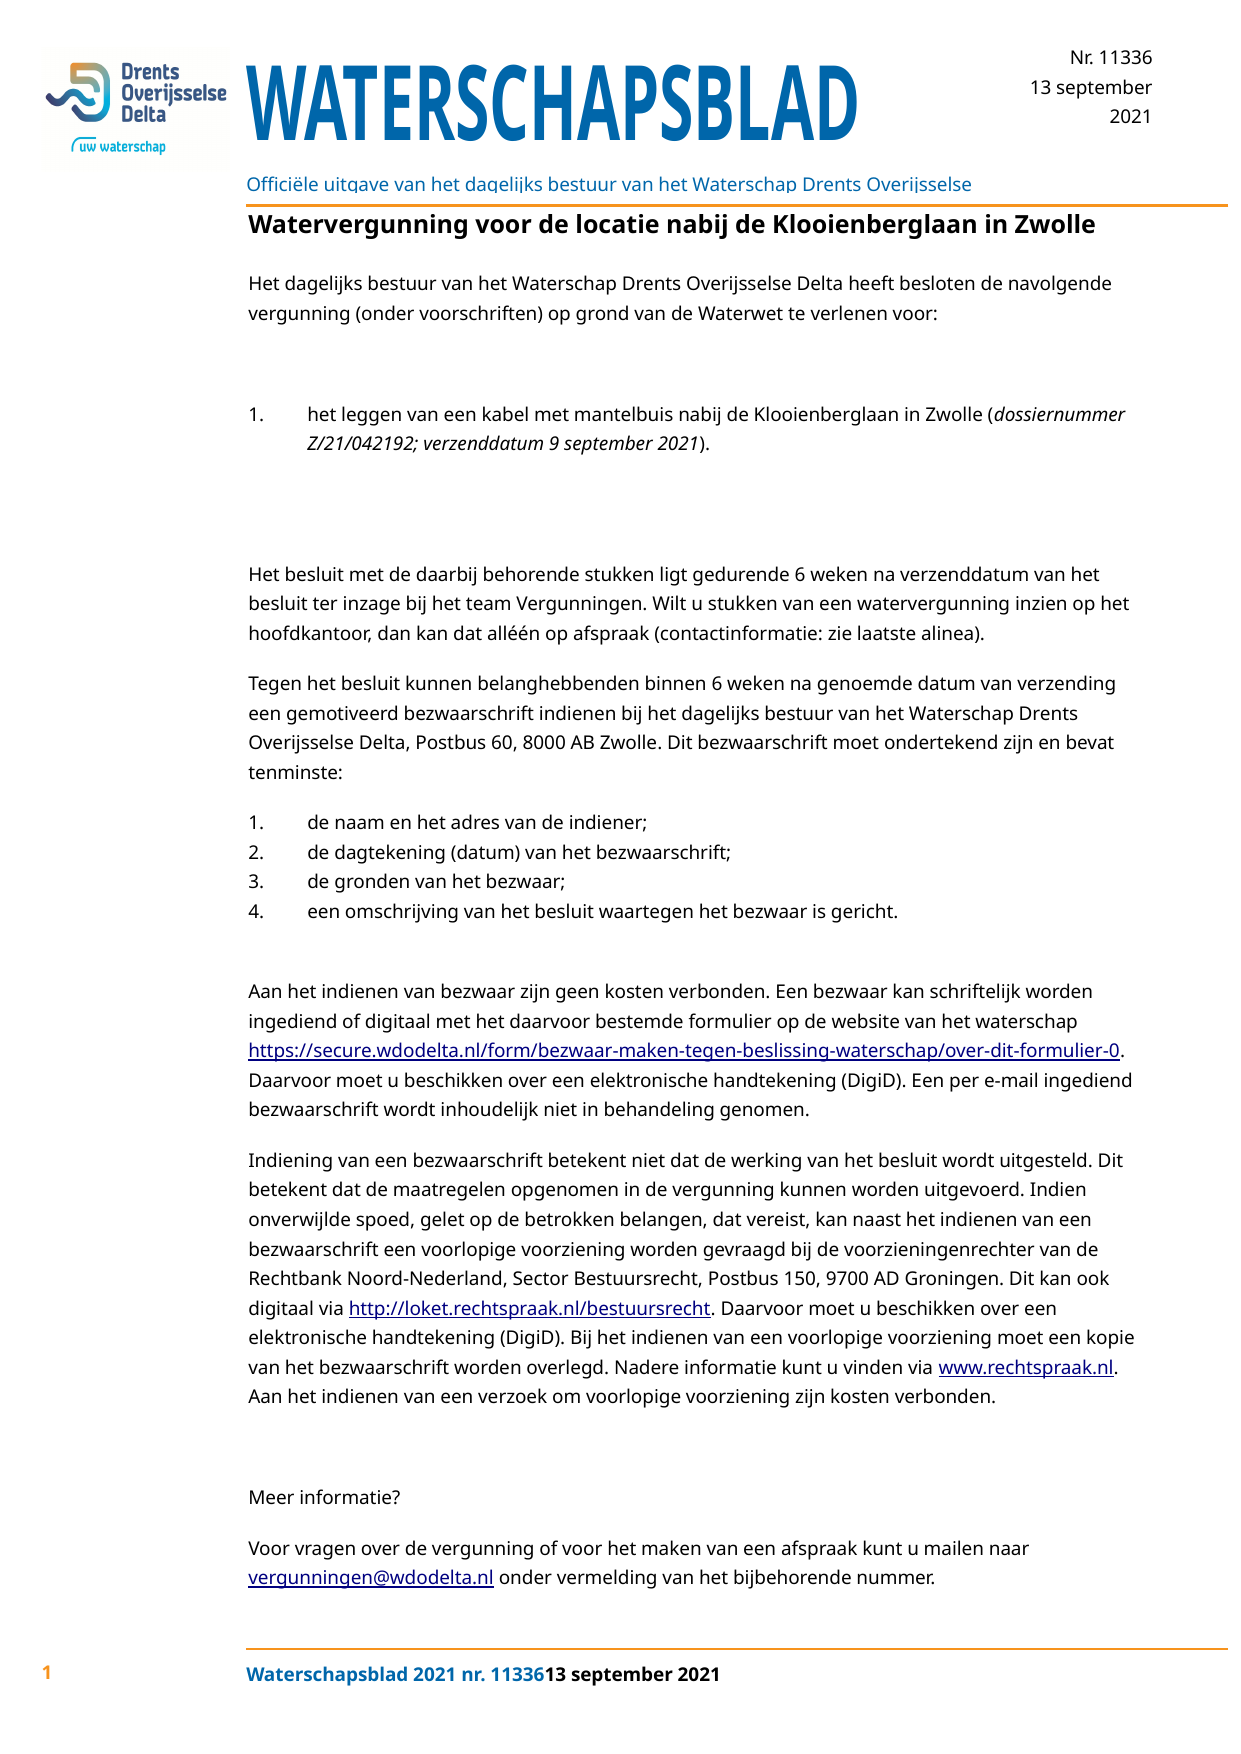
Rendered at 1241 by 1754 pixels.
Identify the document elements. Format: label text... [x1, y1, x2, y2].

text Voor vragen over de vergunning of voor het maken van een afspraak kunt u mailen naar vergunningen@wdodelta.nl onder vermelding van het bijbehorende nummer. [248, 1535, 1152, 1590]
text Het dagelijks bestuur van het Waterschap Drents Overijsselse Delta heeft besloten de navolgende vergunning (onder voorschriften) op grond van de Waterwet te verlenen voor: [248, 270, 1152, 326]
list de dagtekening (datum) van het bezwaarschrift; [248, 839, 1152, 865]
list een omschrijving van het besluit waartegen het bezwaar is gericht. [248, 898, 1152, 924]
text Het besluit met de daarbij behorende stukken ligt gedurende 6 weken na verzenddatum van het besluit ter inzage bij het team Vergunningen. Wilt u stukken van een watervergunning inzien op het hoofdkantoor, dan kan dat alléén op afspraak (contactinformatie: zie laatste alinea). [248, 561, 1152, 646]
text Tegen het besluit kunnen belanghebbenden binnen 6 weken na genoemde datum van verzending een gemotiveerd bezwaarschrift indienen bij het dagelijks bestuur van het Waterschap Drents Overijsselse Delta, Postbus 60, 8000 AB Zwolle. Dit bezwaarschrift moet ondertekend zijn en bevat tenminste: [248, 670, 1152, 785]
text Aan het indienen van bezwaar zijn geen kosten verbonden. Een bezwaar kan schriftelijk worden ingediend of digitaal met het daarvoor bestemde formulier op de website van het waterschap https://secure.wdodelta.nl/form/bezwaar-maken-tegen-beslissing-waterschap/over-dit-formulier-0. Daarvoor moet u beschikken over een elektronische handtekening (DigiD). Een per e-mail ingediend bezwaarschrift wordt inhoudelijk niet in behandeling genomen. [248, 978, 1152, 1122]
text Indiening van een bezwaarschrift betekent niet dat de werking van het besluit wordt uitgesteld. Dit betekent dat de maatregelen opgenomen in de vergunning kunnen worden uitgevoerd. Indien onverwijlde spoed, gelet op de betrokken belangen, dat vereist, kan naast het indienen van een bezwaarschrift een voorlopige voorziening worden gevraagd bij de voorzieningenrechter van de Rechtbank Noord-Nederland, Sector Bestuursrecht, Postbus 150, 9700 AD Groningen. Dit kan ook digitaal via http://loket.rechtspraak.nl/bestuursrecht. Daarvoor moet u beschikken over een elektronische handtekening (DigiD). Bij het indienen van een voorlopige voorziening moet een kopie van het bezwaarschrift worden overlegd. Nadere informatie kunt u vinden via www.rechtspraak.nl. Aan het indienen van een verzoek om voorlopige voorziening zijn kosten verbonden. [248, 1147, 1152, 1409]
list de naam en het adres van de indiener; [248, 809, 1152, 835]
list het leggen van een kabel met mantelbuis nabij de Klooienberglaan in Zwolle (dossiernummer Z/21/042192; verzenddatum 9 september 2021). [248, 401, 1152, 456]
list de gronden van het bezwaar; [248, 869, 1152, 894]
picture [41, 47, 231, 172]
text Watervergunning voor de locatie nabij de Klooienberglaan in Zwolle [248, 207, 1152, 241]
text Meer informatie? [248, 1484, 1152, 1510]
